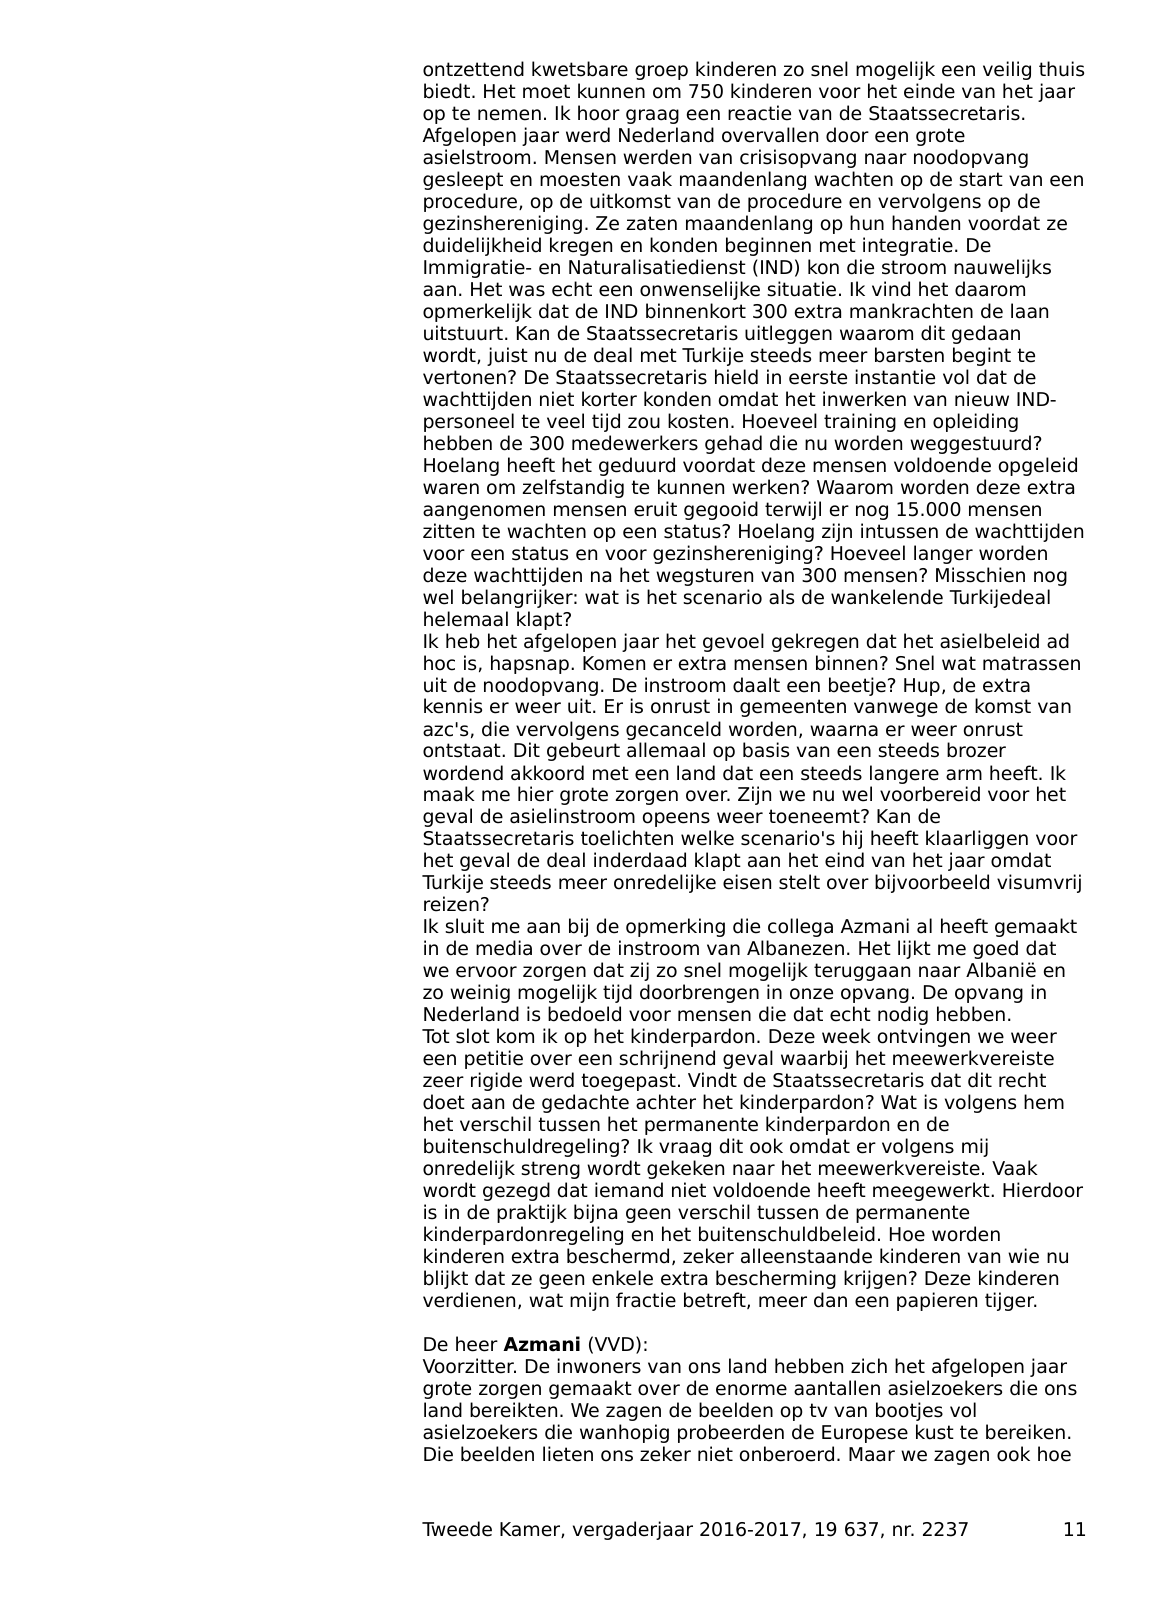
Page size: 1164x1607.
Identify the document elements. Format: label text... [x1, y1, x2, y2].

text Ik heb het afgelopen jaar het gevoel gekregen dat het asielbeleid ad hoc is, hapsnap. Komen er extra mensen binnen? Snel wat matrassen uit de noodopvang. De instroom daalt een beetje? Hup, de extra kennis er weer uit. Er is onrust in gemeenten vanwege de komst van azc's, die vervolgens gecanceld worden, waarna er weer onrust ontstaat. Dit gebeurt allemaal op basis van een steeds brozer wordend akkoord met een land dat een steeds langere arm heeft. Ik maak me hier grote zorgen over. Zijn we nu wel voorbereid voor het geval de asielinstroom opeens weer toeneemt? Kan de Staatssecretaris toelichten welke scenario's hij heeft klaarliggen voor het geval de deal inderdaad klapt aan het eind van het jaar omdat Turkije steeds meer onredelijke eisen stelt over bijvoorbeeld visumvrij reizen? [422, 631, 1087, 916]
text ontzettend kwetsbare groep kinderen zo snel mogelijk een veilig thuis biedt. Het moet kunnen om 750 kinderen voor het einde van het jaar op te nemen. Ik hoor graag een reactie van de Staatssecretaris. [422, 59, 1087, 125]
text Afgelopen jaar werd Nederland overvallen door een grote asielstroom. Mensen werden van crisisopvang naar noodopvang gesleept en moesten vaak maandenlang wachten op de start van een procedure, op de uitkomst van de procedure en vervolgens op de gezinshereniging. Ze zaten maandenlang op hun handen voordat ze duidelijkheid kregen en konden beginnen met integratie. De Immigratie- en Naturalisatiedienst (IND) kon die stroom nauwelijks aan. Het was echt een onwenselijke situatie. Ik vind het daarom opmerkelijk dat de IND binnenkort 300 extra mankrachten de laan uitstuurt. Kan de Staatssecretaris uitleggen waarom dit gedaan wordt, juist nu de deal met Turkije steeds meer barsten begint te vertonen? De Staatssecretaris hield in eerste instantie vol dat de wachttijden niet korter konden omdat het inwerken van nieuw IND-personeel te veel tijd zou kosten. Hoeveel training en opleiding hebben de 300 medewerkers gehad die nu worden weggestuurd? Hoelang heeft het geduurd voordat deze mensen voldoende opgeleid waren om zelfstandig te kunnen werken? Waarom worden deze extra aangenomen mensen eruit gegooid terwijl er nog 15.000 mensen zitten te wachten op een status? Hoelang zijn intussen de wachttijden voor een status en voor gezinshereniging? Hoeveel langer worden deze wachttijden na het wegsturen van 300 mensen? Misschien nog wel belangrijker: wat is het scenario als de wankelende Turkijedeal helemaal klapt? [422, 125, 1087, 631]
text Ik sluit me aan bij de opmerking die collega Azmani al heeft gemaakt in de media over de instroom van Albanezen. Het lijkt me goed dat we ervoor zorgen dat zij zo snel mogelijk teruggaan naar Albanië en zo weinig mogelijk tijd doorbrengen in onze opvang. De opvang in Nederland is bedoeld voor mensen die dat echt nodig hebben. [422, 916, 1087, 1026]
text Tot slot kom ik op het kinderpardon. Deze week ontvingen we weer een petitie over een schrijnend geval waarbij het meewerkvereiste zeer rigide werd toegepast. Vindt de Staatssecretaris dat dit recht doet aan de gedachte achter het kinderpardon? Wat is volgens hem het verschil tussen het permanente kinderpardon en de buitenschuldregeling? Ik vraag dit ook omdat er volgens mij onredelijk streng wordt gekeken naar het meewerkvereiste. Vaak wordt gezegd dat iemand niet voldoende heeft meegewerkt. Hierdoor is in de praktijk bijna geen verschil tussen de permanente kinderpardonregeling en het buitenschuldbeleid. Hoe worden kinderen extra beschermd, zeker alleenstaande kinderen van wie nu blijkt dat ze geen enkele extra bescherming krijgen? Deze kinderen verdienen, wat mijn fractie betreft, meer dan een papieren tijger. [422, 1026, 1087, 1312]
text De heer Azmani (VVD): [422, 1334, 1087, 1356]
text Voorzitter. De inwoners van ons land hebben zich het afgelopen jaar grote zorgen gemaakt over de enorme aantallen asielzoekers die ons land bereikten. We zagen de beelden op tv van bootjes vol asielzoekers die wanhopig probeerden de Europese kust te bereiken. Die beelden lieten ons zeker niet onberoerd. Maar we zagen ook hoe [422, 1356, 1087, 1466]
